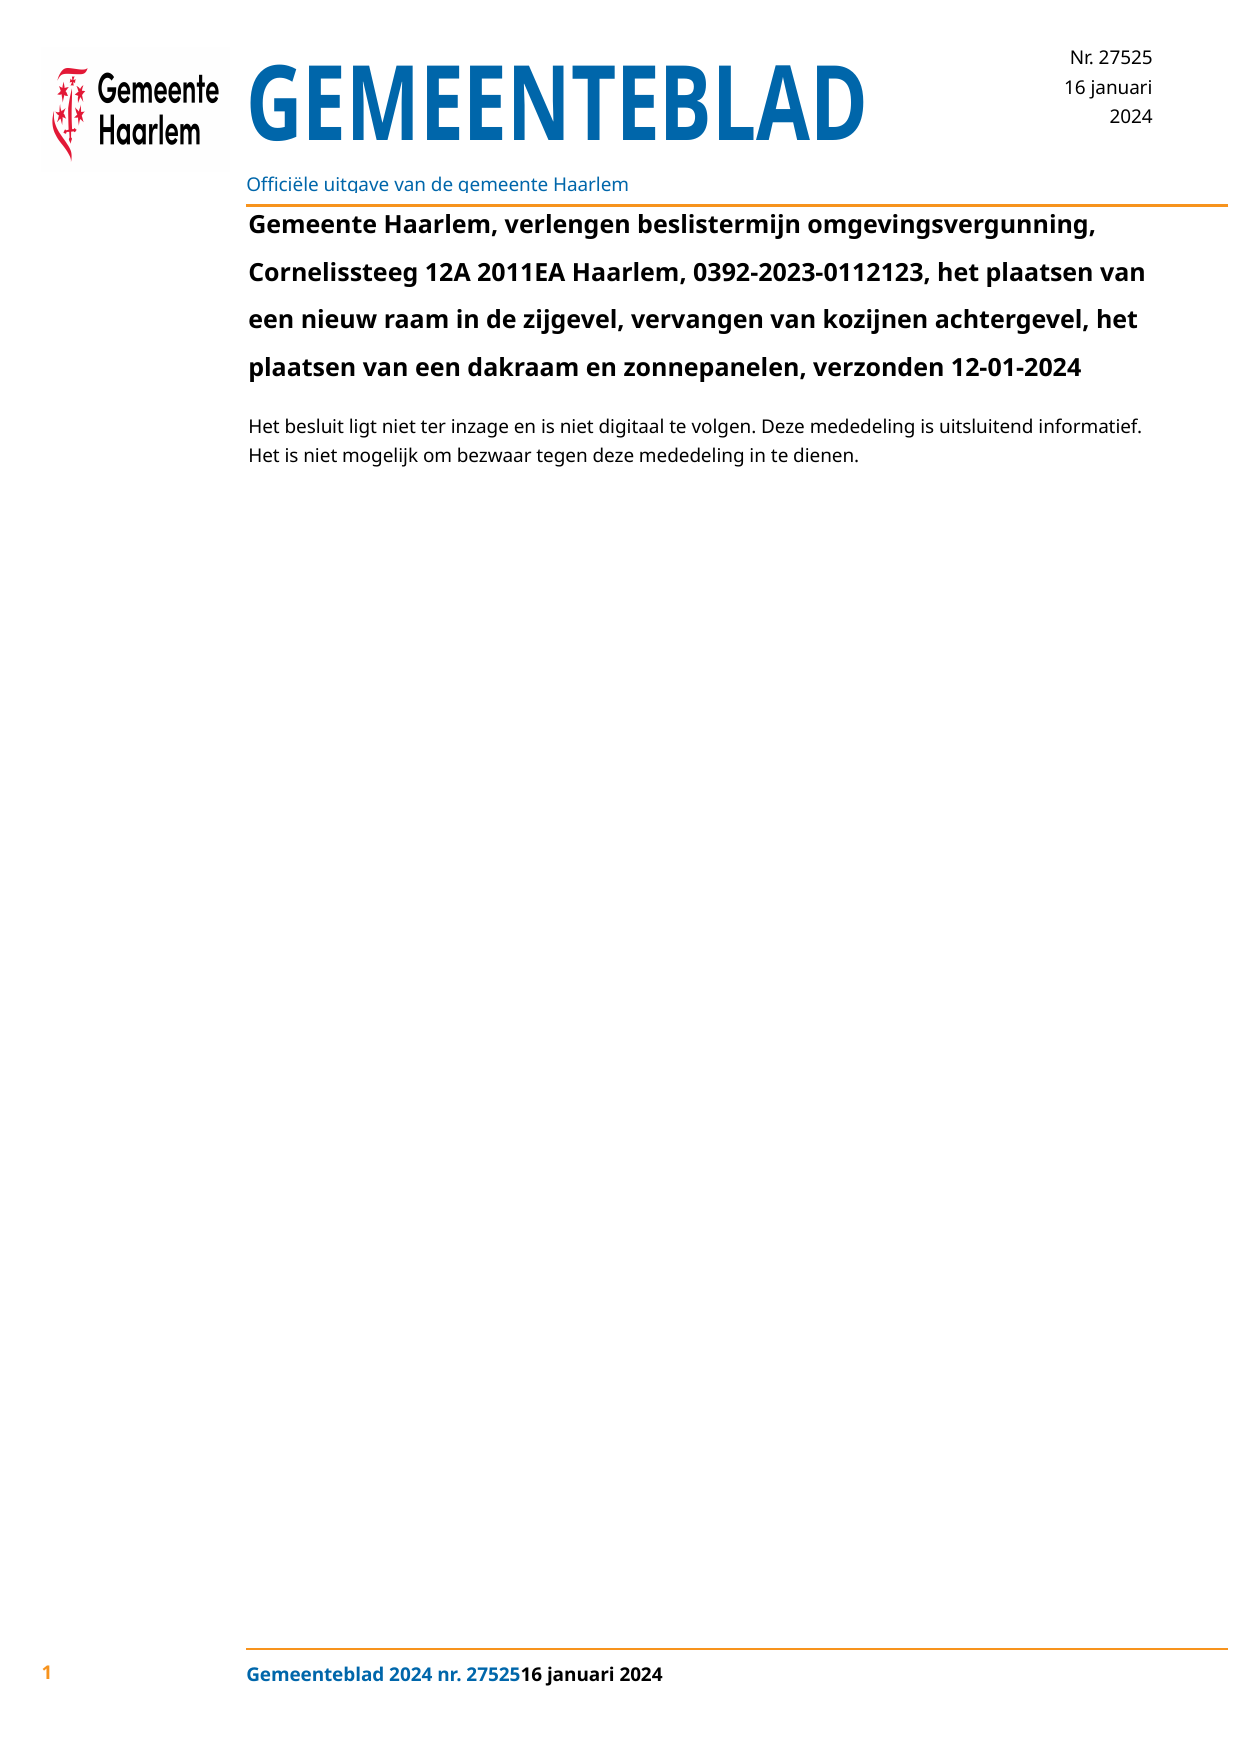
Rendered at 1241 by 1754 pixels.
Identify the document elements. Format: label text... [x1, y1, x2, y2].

text Gemeente Haarlem, verlengen beslistermijn omgevingsvergunning, Cornelissteeg 12A 2011EA Haarlem, 0392-2023-0112123, het plaatsen van een nieuw raam in de zijgevel, vervangen van kozijnen achtergevel, het plaatsen van een dakraam en zonnepanelen, verzonden 12-01-2024 [248, 207, 1152, 384]
picture [41, 47, 231, 172]
text Het besluit ligt niet ter inzage en is niet digitaal te volgen. Deze mededeling is uitsluitend informatief. Het is niet mogelijk om bezwaar tegen deze mededeling in te dienen. [248, 413, 1152, 468]
